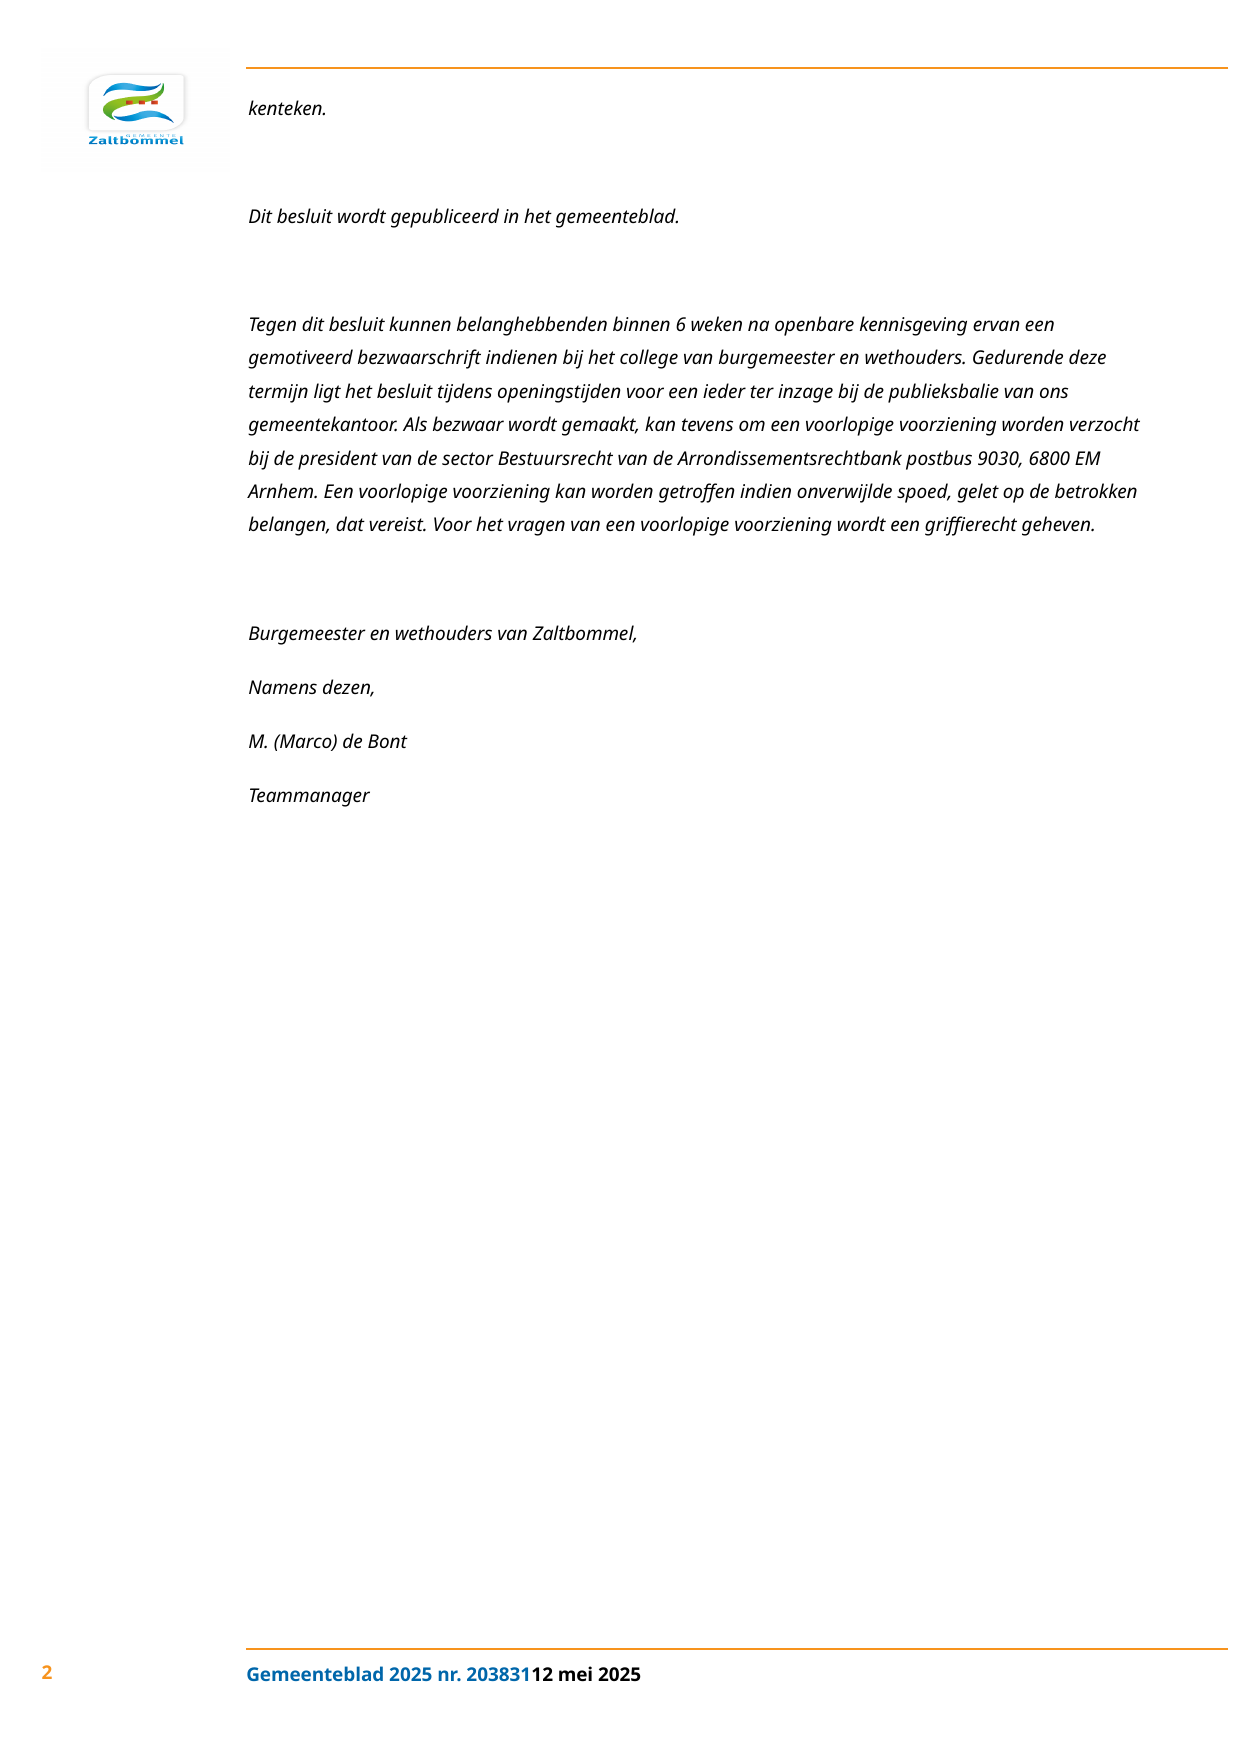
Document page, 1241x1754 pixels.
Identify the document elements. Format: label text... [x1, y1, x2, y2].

text Tegen dit besluit kunnen belanghebbenden binnen 6 weken na openbare kennisgeving ervan een gemotiveerd bezwaarschrift indienen bij het college van burgemeester en wethouders. Gedurende deze termijn ligt het besluit tijdens openingstijden voor een ieder ter inzage bij de publieksbalie van ons gemeentekantoor. Als bezwaar wordt gemaakt, kan tevens om een voorlopige voorziening worden verzocht bij de president van de sector Bestuursrecht van de Arrondissementsrechtbank postbus 9030, 6800 EM Arnhem. Een voorlopige voorziening kan worden getroffen indien onverwijlde spoed, gelet op de betrokken belangen, dat vereist. Voor het vragen van een voorlopige voorziening wordt een griffierecht geheven. [248, 311, 1152, 537]
text kenteken. [248, 95, 1152, 121]
text Teammanager [248, 782, 1152, 808]
text Namens dezen, [248, 674, 1152, 699]
text Dit besluit wordt gepubliceerd in het gemeenteblad. [248, 203, 1152, 229]
text Burgemeester en wethouders van Zaltbommel, [248, 620, 1152, 646]
picture [41, 47, 231, 172]
text M. (Marco) de Bont [248, 728, 1152, 754]
